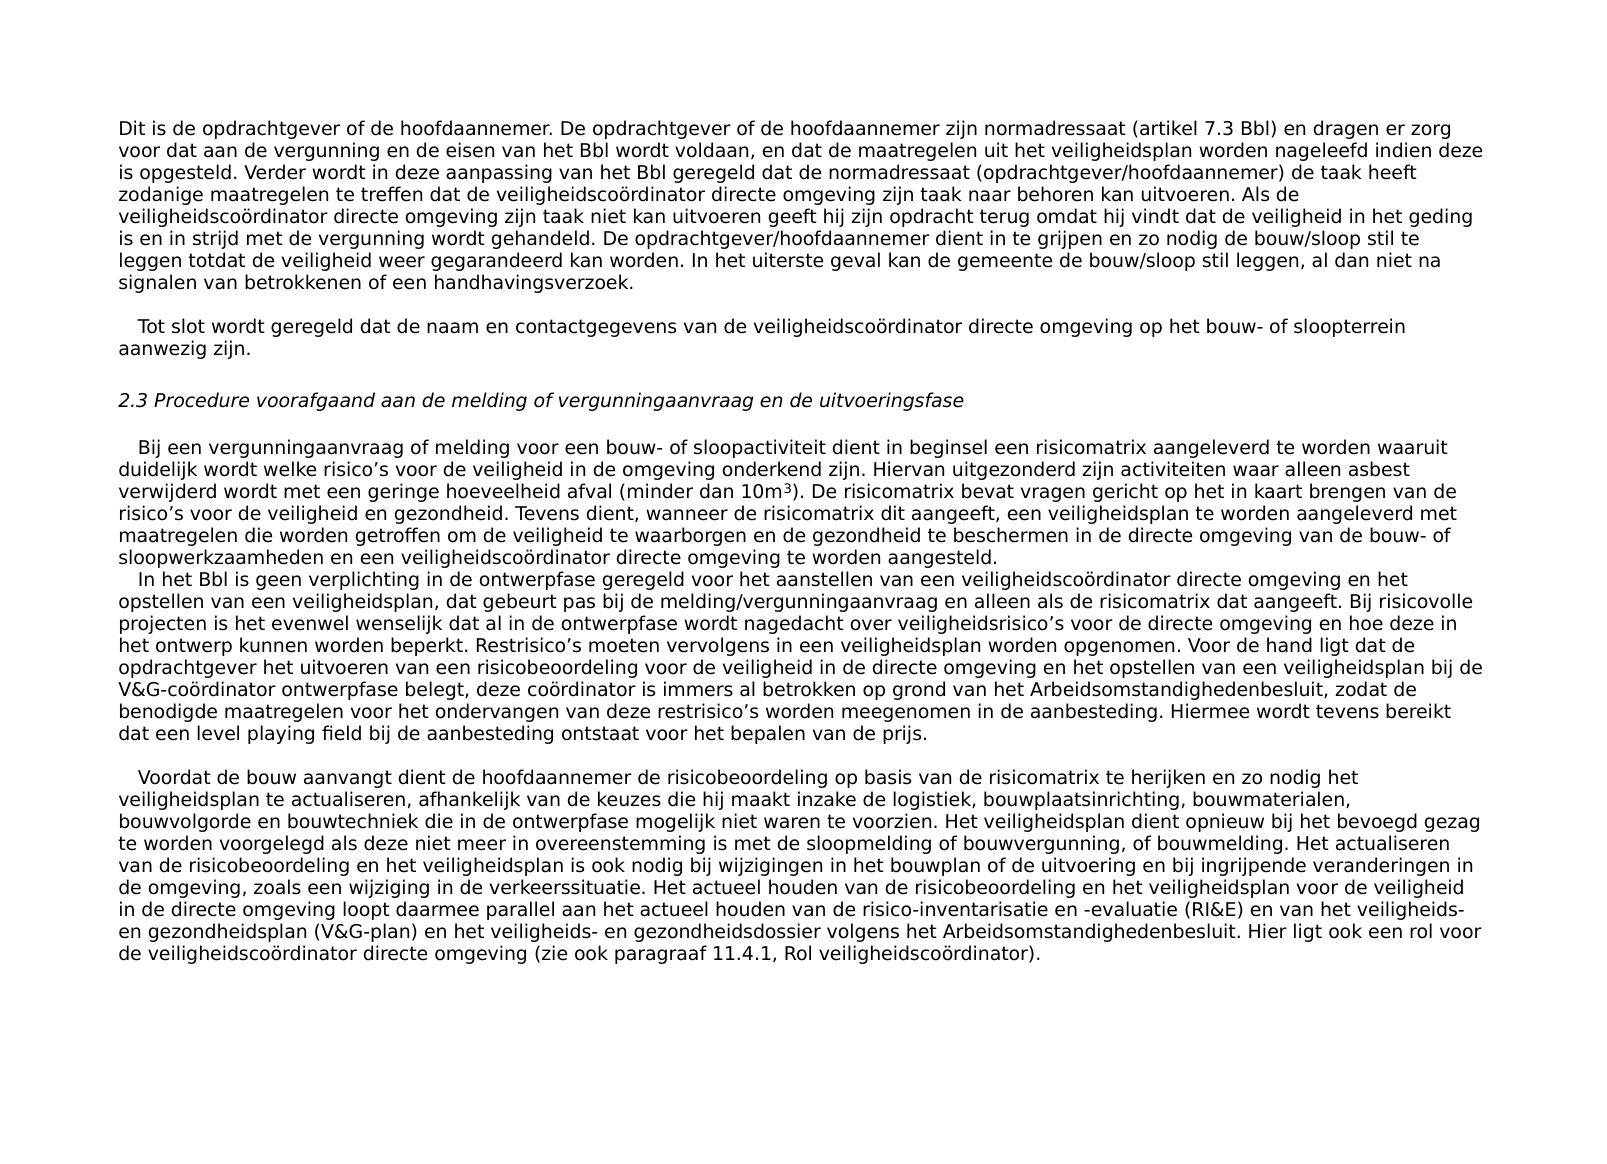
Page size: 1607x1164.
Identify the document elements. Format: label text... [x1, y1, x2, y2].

text Dit is de opdrachtgever of de hoofdaannemer. De opdrachtgever of de hoofdaannemer zijn normadressaat (artikel 7.3 Bbl) en dragen er zorg voor dat aan de vergunning en de eisen van het Bbl wordt voldaan, en dat de maatregelen uit het veiligheidsplan worden nageleefd indien deze is opgesteld. Verder wordt in deze aanpassing van het Bbl geregeld dat de normadressaat (opdrachtgever/hoofdaannemer) de taak heeft zodanige maatregelen te treffen dat de veiligheidscoördinator directe omgeving zijn taak naar behoren kan uitvoeren. Als de veiligheidscoördinator directe omgeving zijn taak niet kan uitvoeren geeft hij zijn opdracht terug omdat hij vindt dat de veiligheid in het geding is en in strijd met de vergunning wordt gehandeld. De opdrachtgever/hoofdaannemer dient in te grijpen en zo nodig de bouw/sloop stil te leggen totdat de veiligheid weer gegarandeerd kan worden. In het uiterste geval kan de gemeente de bouw/sloop stil leggen, al dan niet na signalen van betrokkenen of een handhavingsverzoek. [118, 118, 1488, 294]
subtitle 2.3 Procedure voorafgaand aan de melding of vergunningaanvraag en de uitvoeringsfase [118, 390, 1488, 412]
text Tot slot wordt geregeld dat de naam en contactgegevens van de veiligheidscoördinator directe omgeving op het bouw- of sloopterrein aanwezig zijn. [118, 316, 1488, 360]
text Bij een vergunningaanvraag of melding voor een bouw- of sloopactiviteit dient in beginsel een risicomatrix aangeleverd te worden waaruit duidelijk wordt welke risico’s voor de veiligheid in de omgeving onderkend zijn. Hiervan uitgezonderd zijn activiteiten waar alleen asbest verwijderd wordt met een geringe hoeveelheid afval (minder dan 10m3). De risicomatrix bevat vragen gericht op het in kaart brengen van de risico’s voor de veiligheid en gezondheid. Tevens dient, wanneer de risicomatrix dit aangeeft, een veiligheidsplan te worden aangeleverd met maatregelen die worden getroffen om de veiligheid te waarborgen en de gezondheid te beschermen in de directe omgeving van de bouw- of sloopwerkzaamheden en een veiligheidscoördinator directe omgeving te worden aangesteld. [118, 437, 1488, 569]
text In het Bbl is geen verplichting in de ontwerpfase geregeld voor het aanstellen van een veiligheidscoördinator directe omgeving en het opstellen van een veiligheidsplan, dat gebeurt pas bij de melding/vergunningaanvraag en alleen als de risicomatrix dat aangeeft. Bij risicovolle projecten is het evenwel wenselijk dat al in de ontwerpfase wordt nagedacht over veiligheidsrisico’s voor de directe omgeving en hoe deze in het ontwerp kunnen worden beperkt. Restrisico’s moeten vervolgens in een veiligheidsplan worden opgenomen. Voor de hand ligt dat de opdrachtgever het uitvoeren van een risicobeoordeling voor de veiligheid in de directe omgeving en het opstellen van een veiligheidsplan bij de V&G-coördinator ontwerpfase belegt, deze coördinator is immers al betrokken op grond van het Arbeidsomstandighedenbesluit, zodat de benodigde maatregelen voor het ondervangen van deze restrisico’s worden meegenomen in de aanbesteding. Hiermee wordt tevens bereikt dat een level playing field bij de aanbesteding ontstaat voor het bepalen van de prijs. [118, 569, 1488, 745]
text Voordat de bouw aanvangt dient de hoofdaannemer de risicobeoordeling op basis van de risicomatrix te herijken en zo nodig het veiligheidsplan te actualiseren, afhankelijk van de keuzes die hij maakt inzake de logistiek, bouwplaatsinrichting, bouwmaterialen, bouwvolgorde en bouwtechniek die in de ontwerpfase mogelijk niet waren te voorzien. Het veiligheidsplan dient opnieuw bij het bevoegd gezag te worden voorgelegd als deze niet meer in overeenstemming is met de sloopmelding of bouwvergunning, of bouwmelding. Het actualiseren van de risicobeoordeling en het veiligheidsplan is ook nodig bij wijzigingen in het bouwplan of de uitvoering en bij ingrijpende veranderingen in de omgeving, zoals een wijziging in de verkeerssituatie. Het actueel houden van de risicobeoordeling en het veiligheidsplan voor de veiligheid in de directe omgeving loopt daarmee parallel aan het actueel houden van de risico-inventarisatie en -evaluatie (RI&E) en van het veiligheids- en gezondheidsplan (V&G-plan) en het veiligheids- en gezondheidsdossier volgens het Arbeidsomstandighedenbesluit. Hier ligt ook een rol voor de veiligheidscoördinator directe omgeving (zie ook paragraaf 11.4.1, Rol veiligheidscoördinator). [118, 767, 1488, 965]
